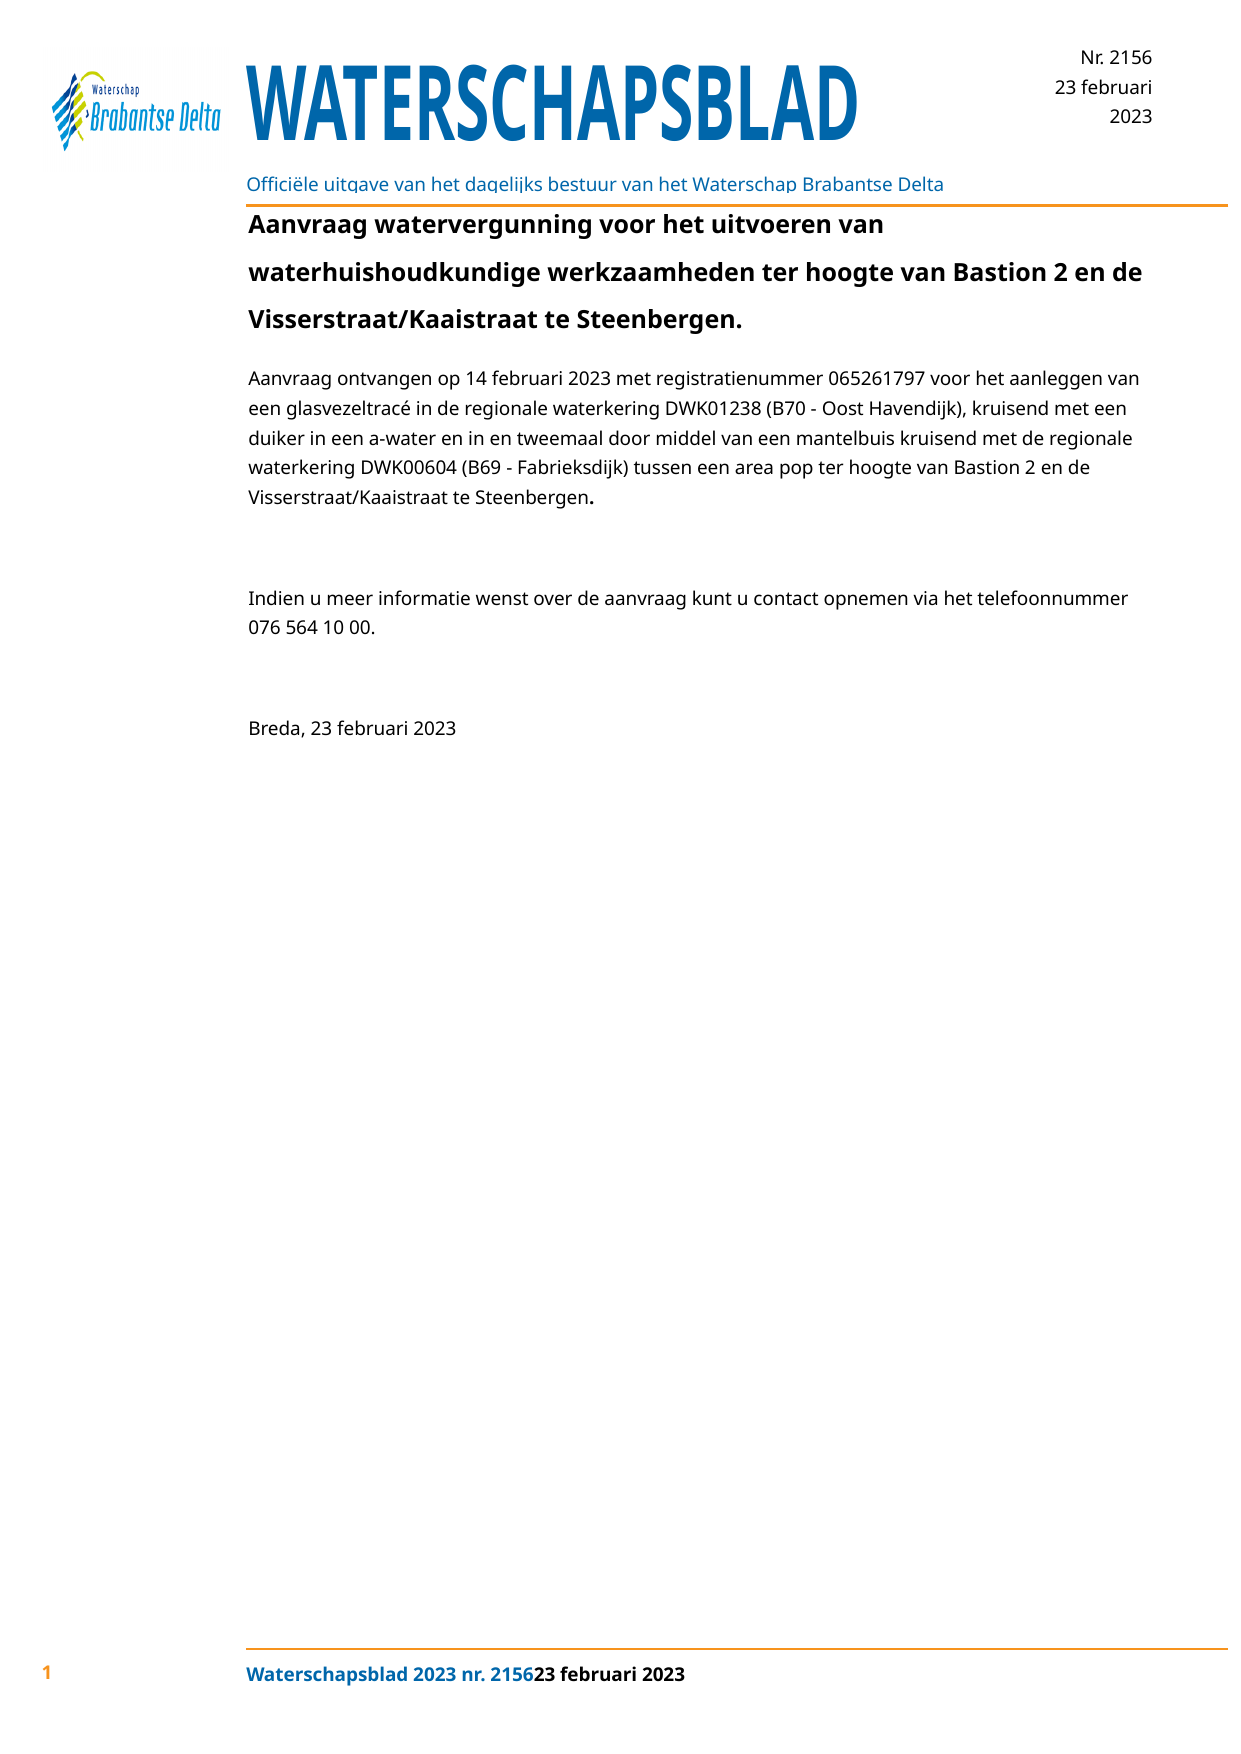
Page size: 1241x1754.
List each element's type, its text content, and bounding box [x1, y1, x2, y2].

text Aanvraag ontvangen op 14 februari 2023 met registratienummer 065261797 voor het aanleggen van een glasvezeltracé in de regionale waterkering DWK01238 (B70 - Oost Havendijk), kruisend met een duiker in een a-water en in en tweemaal door middel van een mantelbuis kruisend met de regionale waterkering DWK00604 (B69 - Fabrieksdijk) tussen een area pop ter hoogte van Bastion 2 en de Visserstraat/Kaaistraat te Steenbergen. [248, 366, 1152, 509]
picture [41, 47, 231, 172]
text Indien u meer informatie wenst over de aanvraag kunt u contact opnemen via het telefoonnummer 076 564 10 00. [248, 585, 1152, 640]
text Breda, 23 februari 2023 [248, 715, 1152, 741]
text Aanvraag watervergunning voor het uitvoeren van waterhuishoudkundige werkzaamheden ter hoogte van Bastion 2 en de Visserstraat/Kaaistraat te Steenbergen. [248, 207, 1152, 336]
